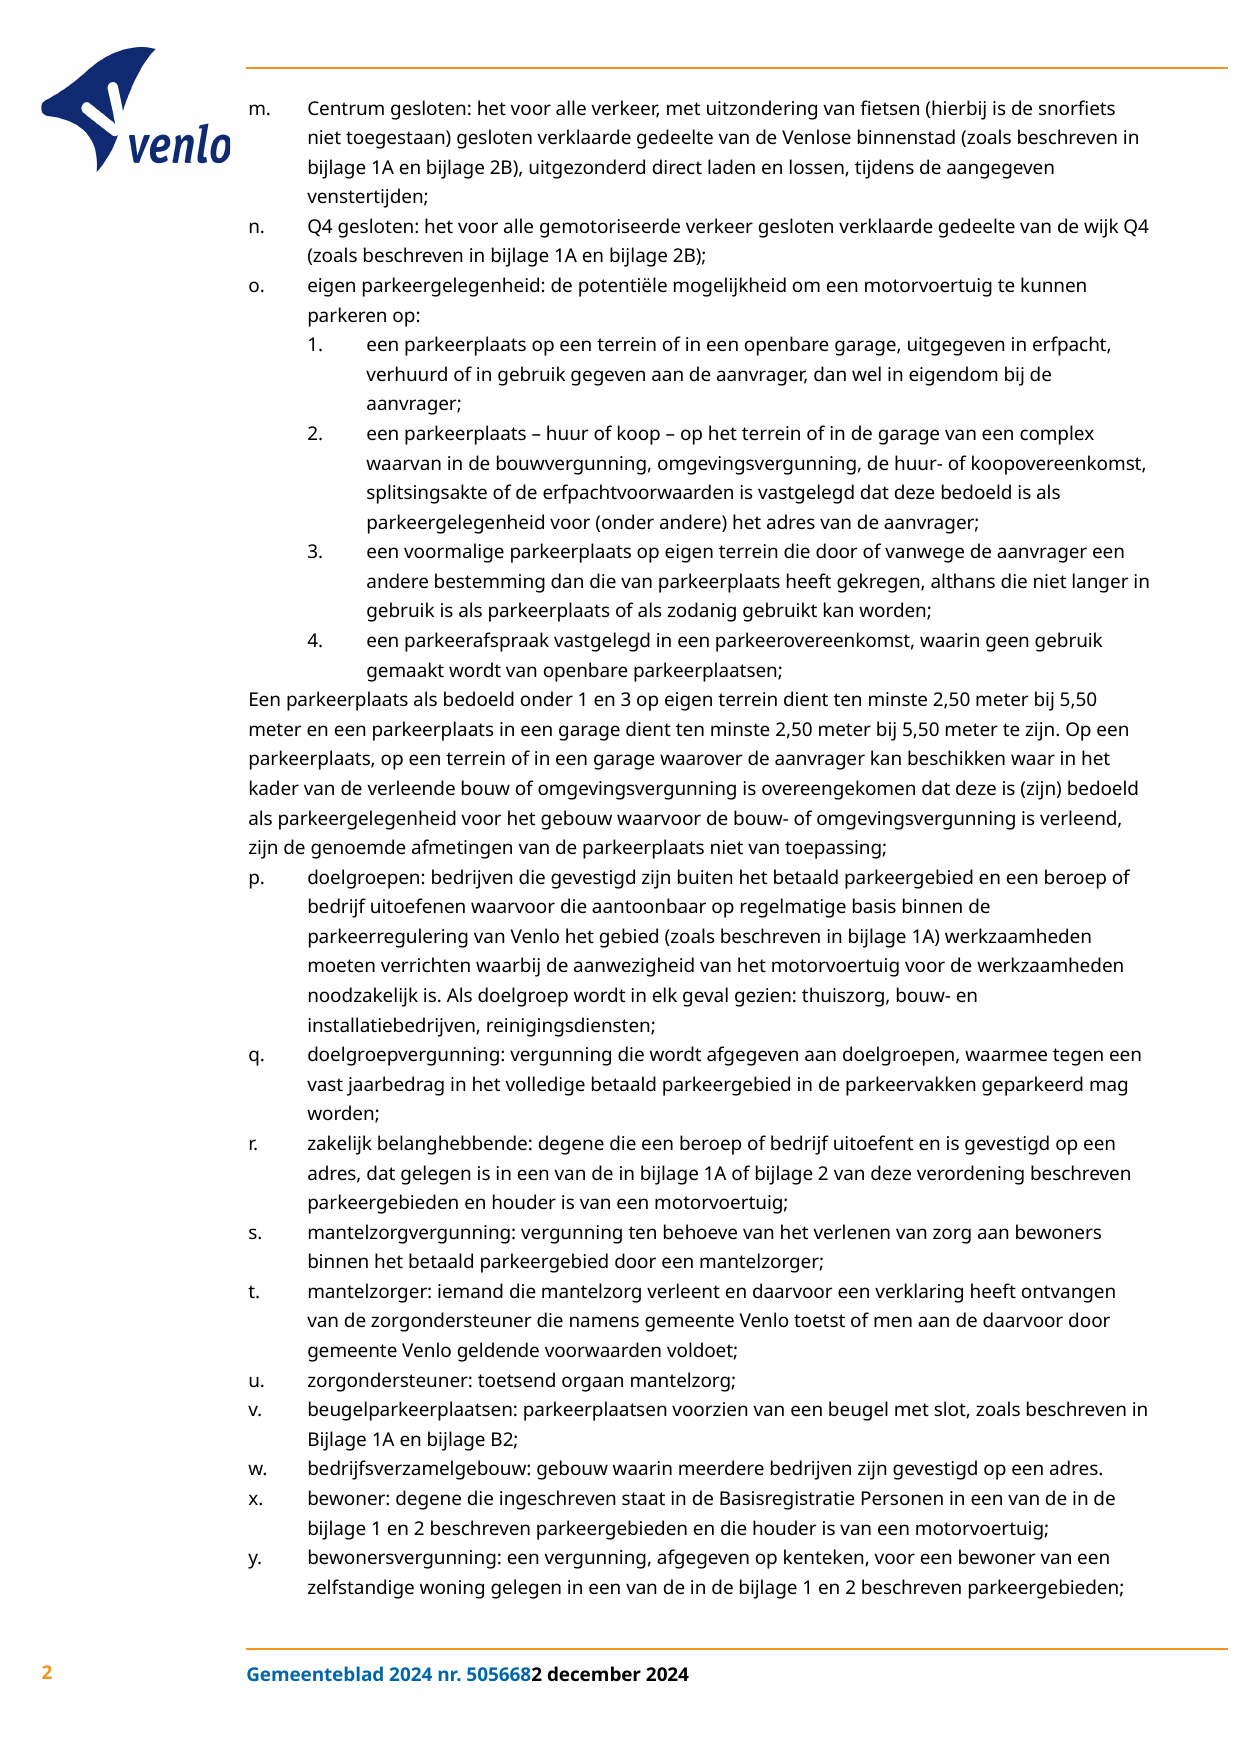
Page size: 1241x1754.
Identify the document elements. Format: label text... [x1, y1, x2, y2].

picture [41, 47, 231, 172]
list doelgroepen: bedrijven die gevestigd zijn buiten het betaald parkeergebied en een beroep of bedrijf uitoefenen waarvoor die aantoonbaar op regelmatige basis binnen de parkeerregulering van Venlo het gebied (zoals beschreven in bijlage 1A) werkzaamheden moeten verrichten waarbij de aanwezigheid van het motorvoertuig voor de werkzaamheden noodzakelijk is. Als doelgroep wordt in elk geval gezien: thuiszorg, bouw- en installatiebedrijven, reinigingsdiensten; [248, 864, 1152, 1038]
list eigen parkeergelegenheid: de potentiële mogelijkheid om een motorvoertuig te kunnen parkeren op: [248, 272, 1152, 328]
list beugelparkeerplaatsen: parkeerplaatsen voorzien van een beugel met slot, zoals beschreven in Bijlage 1A en bijlage B2; [248, 1396, 1152, 1452]
list een parkeerafspraak vastgelegd in een parkeerovereenkomst, waarin geen gebruik gemaakt wordt van openbare parkeerplaatsen; [307, 627, 1152, 683]
list bewonersvergunning: een vergunning, afgegeven op kenteken, voor een bewoner van een zelfstandige woning gelegen in een van de in de bijlage 1 en 2 beschreven parkeergebieden; [248, 1544, 1152, 1600]
list bedrijfsverzamelgebouw: gebouw waarin meerdere bedrijven zijn gevestigd op een adres. [248, 1456, 1152, 1481]
list mantelzorger: iemand die mantelzorg verleent en daarvoor een verklaring heeft ontvangen van de zorgondersteuner die namens gemeente Venlo toetst of men aan de daarvoor door gemeente Venlo geldende voorwaarden voldoet; [248, 1278, 1152, 1363]
list doelgroepvergunning: vergunning die wordt afgegeven aan doelgroepen, waarmee tegen een vast jaarbedrag in het volledige betaald parkeergebied in de parkeervakken geparkeerd mag worden; [248, 1041, 1152, 1126]
list zorgondersteuner: toetsend orgaan mantelzorg; [248, 1367, 1152, 1393]
list een parkeerplaats op een terrein of in een openbare garage, uitgegeven in erfpacht, verhuurd of in gebruik gegeven aan de aanvrager, dan wel in eigendom bij de aanvrager; [307, 331, 1152, 416]
list Centrum gesloten: het voor alle verkeer, met uitzondering van fietsen (hierbij is de snorfiets niet toegestaan) gesloten verklaarde gedeelte van de Venlose binnenstad (zoals beschreven in bijlage 1A en bijlage 2B), uitgezonderd direct laden en lossen, tijdens de aangegeven venstertijden; [248, 95, 1152, 209]
list mantelzorgvergunning: vergunning ten behoeve van het verlenen van zorg aan bewoners binnen het betaald parkeergebied door een mantelzorger; [248, 1219, 1152, 1274]
list Q4 gesloten: het voor alle gemotoriseerde verkeer gesloten verklaarde gedeelte van de wijk Q4 (zoals beschreven in bijlage 1A en bijlage 2B); [248, 213, 1152, 268]
text Een parkeerplaats als bedoeld onder 1 en 3 op eigen terrein dient ten minste 2,50 meter bij 5,50 meter en een parkeerplaats in een garage dient ten minste 2,50 meter bij 5,50 meter te zijn. Op een parkeerplaats, op een terrein of in een garage waarover de aanvrager kan beschikken waar in het kader van de verleende bouw of omgevingsvergunning is overeengekomen dat deze is (zijn) bedoeld als parkeergelegenheid voor het gebouw waarvoor de bouw- of omgevingsvergunning is verleend, zijn de genoemde afmetingen van de parkeerplaats niet van toepassing; [248, 686, 1152, 860]
list een voormalige parkeerplaats op eigen terrein die door of vanwege de aanvrager een andere bestemming dan die van parkeerplaats heeft gekregen, althans die niet langer in gebruik is als parkeerplaats of als zodanig gebruikt kan worden; [307, 538, 1152, 623]
list zakelijk belanghebbende: degene die een beroep of bedrijf uitoefent en is gevestigd op een adres, dat gelegen is in een van de in bijlage 1A of bijlage 2 van deze verordening beschreven parkeergebieden en houder is van een motorvoertuig; [248, 1130, 1152, 1215]
list een parkeerplaats – huur of koop – op het terrein of in de garage van een complex waarvan in de bouwvergunning, omgevingsvergunning, de huur- of koopovereenkomst, splitsingsakte of de erfpachtvoorwaarden is vastgelegd dat deze bedoeld is als parkeergelegenheid voor (onder andere) het adres van de aanvrager; [307, 420, 1152, 535]
list bewoner: degene die ingeschreven staat in de Basisregistratie Personen in een van de in de bijlage 1 en 2 beschreven parkeergebieden en die houder is van een motorvoertuig; [248, 1485, 1152, 1541]
